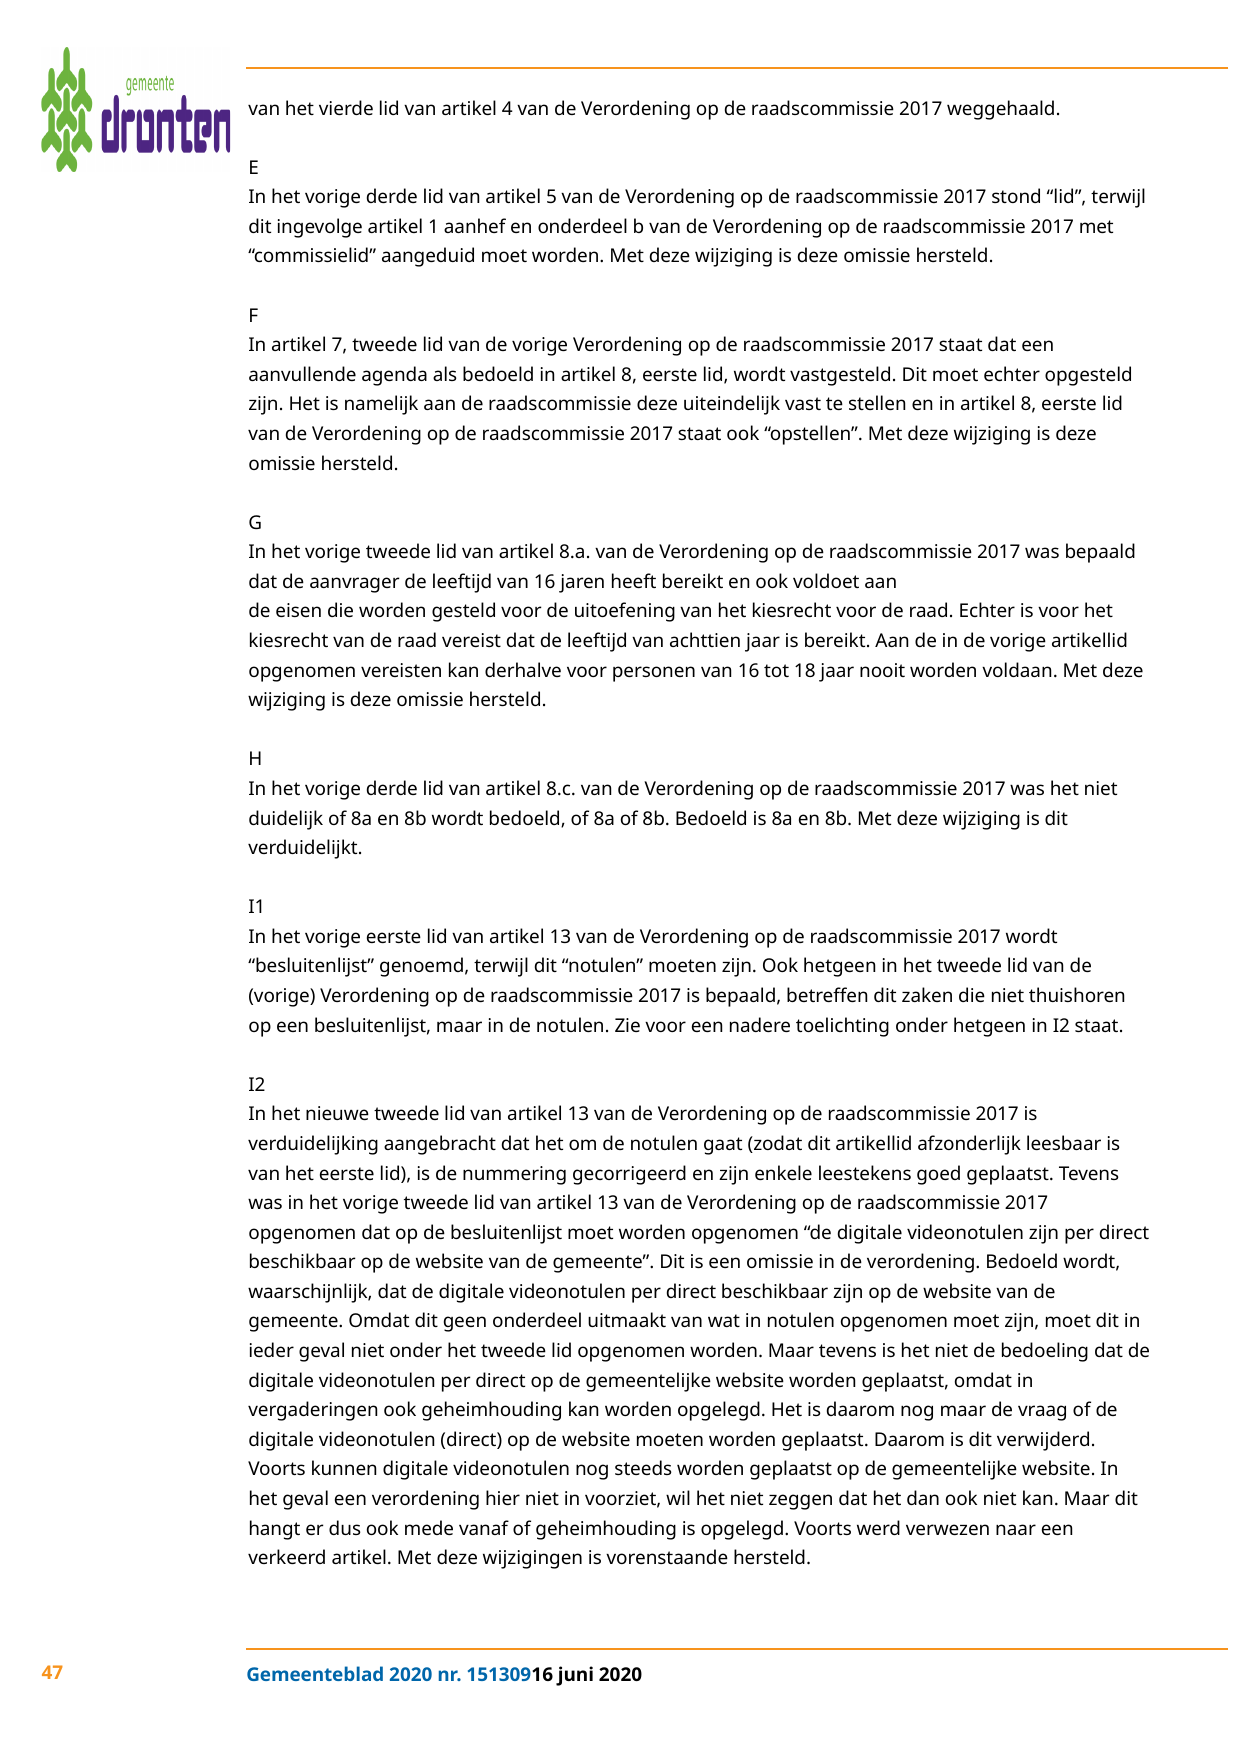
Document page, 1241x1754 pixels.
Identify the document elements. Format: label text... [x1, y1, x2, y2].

text I2 [248, 1071, 1152, 1097]
text In het vorige eerste lid van artikel 13 van de Verordening op de raadscommissie 2017 wordt “besluitenlijst” genoemd, terwijl dit “notulen” moeten zijn. Ook hetgeen in het tweede lid van de (vorige) Verordening op de raadscommissie 2017 is bepaald, betreffen dit zaken die niet thuishoren op een besluitenlijst, maar in de notulen. Zie voor een nadere toelichting onder hetgeen in I2 staat. [248, 923, 1152, 1038]
text In het vorige derde lid van artikel 8.c. van de Verordening op de raadscommissie 2017 was het niet duidelijk of 8a en 8b wordt bedoeld, of 8a of 8b. Bedoeld is 8a en 8b. Met deze wijziging is dit verduidelijkt. [248, 775, 1152, 860]
text H [248, 746, 1152, 771]
text In het vorige derde lid van artikel 5 van de Verordening op de raadscommissie 2017 stond “lid”, terwijl dit ingevolge artikel 1 aanhef en onderdeel b van de Verordening op de raadscommissie 2017 met “commissielid” aangeduid moet worden. Met deze wijziging is deze omissie hersteld. [248, 183, 1152, 268]
text In het nieuwe tweede lid van artikel 13 van de Verordening op de raadscommissie 2017 is verduidelijking aangebracht dat het om de notulen gaat (zodat dit artikellid afzonderlijk leesbaar is van het eerste lid), is de nummering gecorrigeerd en zijn enkele leestekens goed geplaatst. Tevens was in het vorige tweede lid van artikel 13 van de Verordening op de raadscommissie 2017 opgenomen dat op de besluitenlijst moet worden opgenomen “de digitale videonotulen zijn per direct beschikbaar op de website van de gemeente”. Dit is een omissie in de verordening. Bedoeld wordt, waarschijnlijk, dat de digitale videonotulen per direct beschikbaar zijn op de website van de gemeente. Omdat dit geen onderdeel uitmaakt van wat in notulen opgenomen moet zijn, moet dit in ieder geval niet onder het tweede lid opgenomen worden. Maar tevens is het niet de bedoeling dat de digitale videonotulen per direct op de gemeentelijke website worden geplaatst, omdat in vergaderingen ook geheimhouding kan worden opgelegd. Het is daarom nog maar de vraag of de digitale videonotulen (direct) op de website moeten worden geplaatst. Daarom is dit verwijderd. Voorts kunnen digitale videonotulen nog steeds worden geplaatst op de gemeentelijke website. In het geval een verordening hier niet in voorziet, wil het niet zeggen dat het dan ook niet kan. Maar dit hangt er dus ook mede vanaf of geheimhouding is opgelegd. Voorts werd verwezen naar een verkeerd artikel. Met deze wijzigingen is vorenstaande hersteld. [248, 1101, 1152, 1570]
text I1 [248, 893, 1152, 919]
text de eisen die worden gesteld voor de uitoefening van het kiesrecht voor de raad. Echter is voor het kiesrecht van de raad vereist dat de leeftijd van achttien jaar is bereikt. Aan de in de vorige artikellid opgenomen vereisten kan derhalve voor personen van 16 tot 18 jaar nooit worden voldaan. Met deze wijziging is deze omissie hersteld. [248, 598, 1152, 712]
text F [248, 302, 1152, 328]
picture [41, 47, 231, 172]
text van het vierde lid van artikel 4 van de Verordening op de raadscommissie 2017 weggehaald. [248, 95, 1152, 121]
text In het vorige tweede lid van artikel 8.a. van de Verordening op de raadscommissie 2017 was bepaald dat de aanvrager de leeftijd van 16 jaren heeft bereikt en ook voldoet aan [248, 538, 1152, 594]
text E [248, 154, 1152, 180]
text In artikel 7, tweede lid van de vorige Verordening op de raadscommissie 2017 staat dat een aanvullende agenda als bedoeld in artikel 8, eerste lid, wordt vastgesteld. Dit moet echter opgesteld zijn. Het is namelijk aan de raadscommissie deze uiteindelijk vast te stellen en in artikel 8, eerste lid van de Verordening op de raadscommissie 2017 staat ook “opstellen”. Met deze wijziging is deze omissie hersteld. [248, 331, 1152, 476]
text G [248, 509, 1152, 535]
